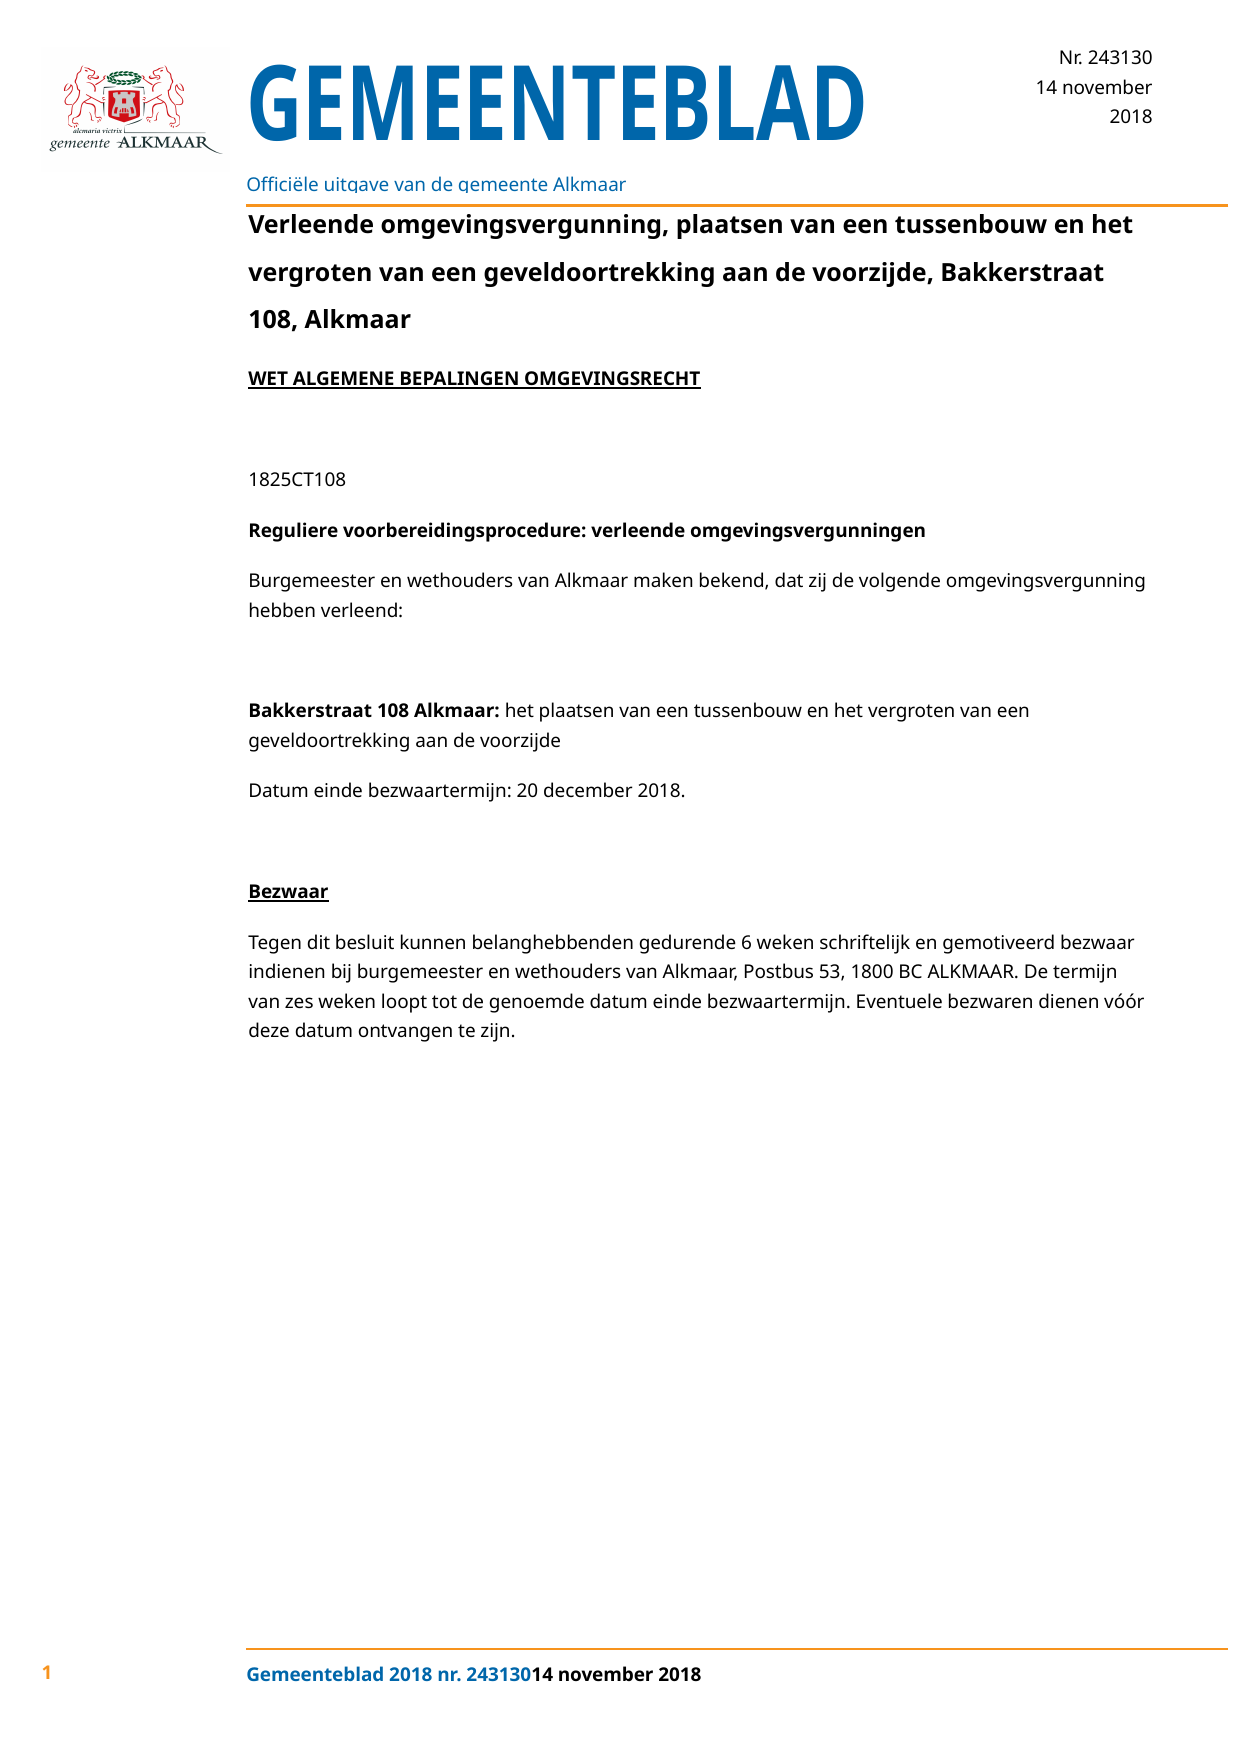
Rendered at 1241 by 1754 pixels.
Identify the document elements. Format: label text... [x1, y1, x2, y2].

text Tegen dit besluit kunnen belanghebbenden gedurende 6 weken schriftelijk en gemotiveerd bezwaar indienen bij burgemeester en wethouders van Alkmaar, Postbus 53, 1800 BC ALKMAAR. De termijn van zes weken loopt tot de genoemde datum einde bezwaartermijn. Eventuele bezwaren dienen vóór deze datum ontvangen te zijn. [248, 929, 1152, 1043]
text Datum einde bezwaartermijn: 20 december 2018. [248, 778, 1152, 803]
text Verleende omgevingsvergunning, plaatsen van een tussenbouw en het vergroten van een geveldoortrekking aan de voorzijde, Bakkerstraat 108, Alkmaar [248, 207, 1152, 336]
text Bakkerstraat 108 Alkmaar: het plaatsen van een tussenbouw en het vergroten van een geveldoortrekking aan de voorzijde [248, 698, 1152, 753]
text Bezwaar [248, 878, 1152, 904]
text Burgemeester en wethouders van Alkmaar maken bekend, dat zij de volgende omgevingsvergunning hebben verleend: [248, 567, 1152, 622]
text 1825CT108 [248, 466, 1152, 492]
text Reguliere voorbereidingsprocedure: verleende omgevingsvergunningen [248, 517, 1152, 542]
picture [41, 47, 231, 172]
text WET ALGEMENE BEPALINGEN OMGEVINGSRECHT [248, 366, 1152, 391]
